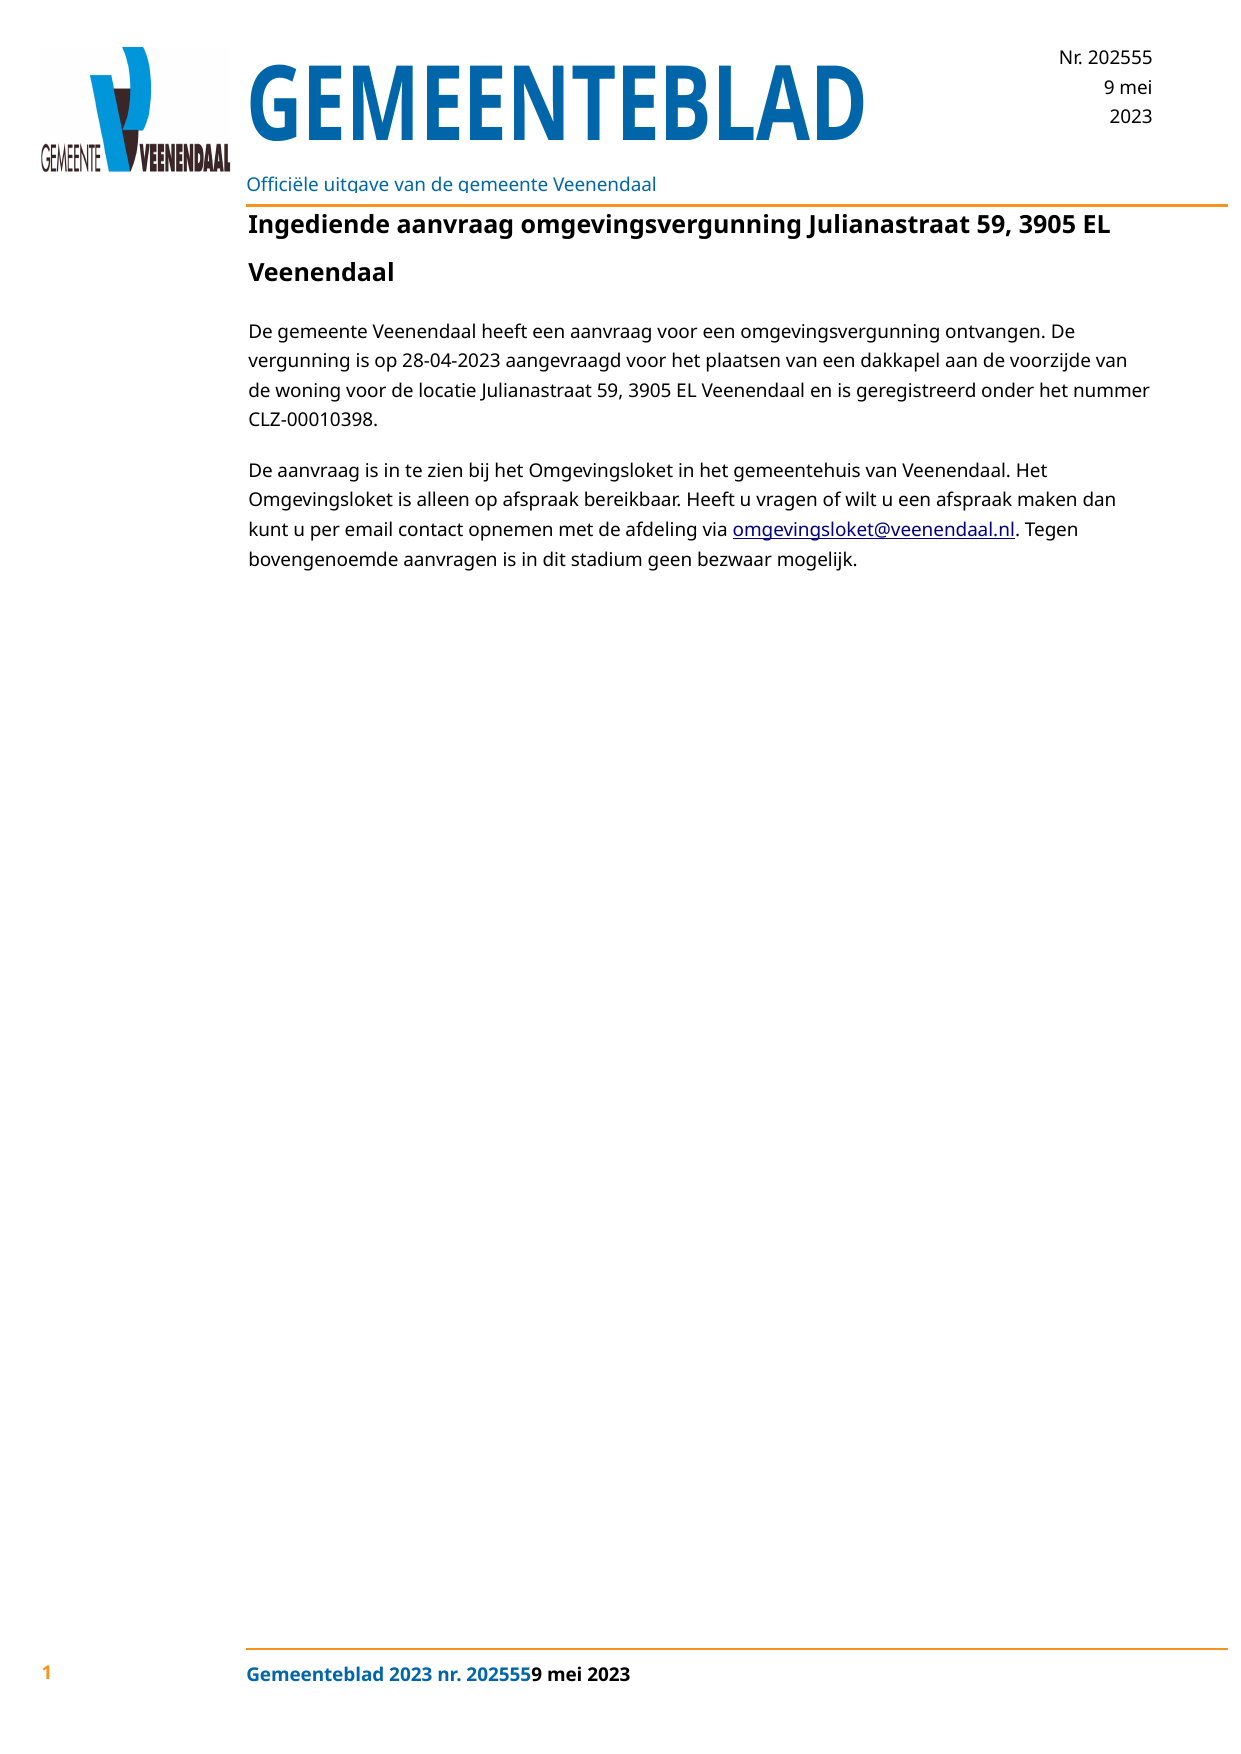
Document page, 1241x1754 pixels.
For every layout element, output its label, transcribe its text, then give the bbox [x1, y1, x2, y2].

text De gemeente Veenendaal heeft een aanvraag voor een omgevingsvergunning ontvangen. De vergunning is op 28-04-2023 aangevraagd voor het plaatsen van een dakkapel aan de voorzijde van de woning voor de locatie Julianastraat 59, 3905 EL Veenendaal en is geregistreerd onder het nummer CLZ-00010398. [248, 318, 1152, 432]
text De aanvraag is in te zien bij het Omgevingsloket in het gemeentehuis van Veenendaal. Het Omgevingsloket is alleen op afspraak bereikbaar. Heeft u vragen of wilt u een afspraak maken dan kunt u per email contact opnemen met de afdeling via omgevingsloket@veenendaal.nl. Tegen bovengenoemde aanvragen is in dit stadium geen bezwaar mogelijk. [248, 457, 1152, 572]
picture [123, 47, 231, 172]
text Ingediende aanvraag omgevingsvergunning Julianastraat 59, 3905 EL Veenendaal [248, 207, 1152, 288]
picture [41, 47, 130, 172]
